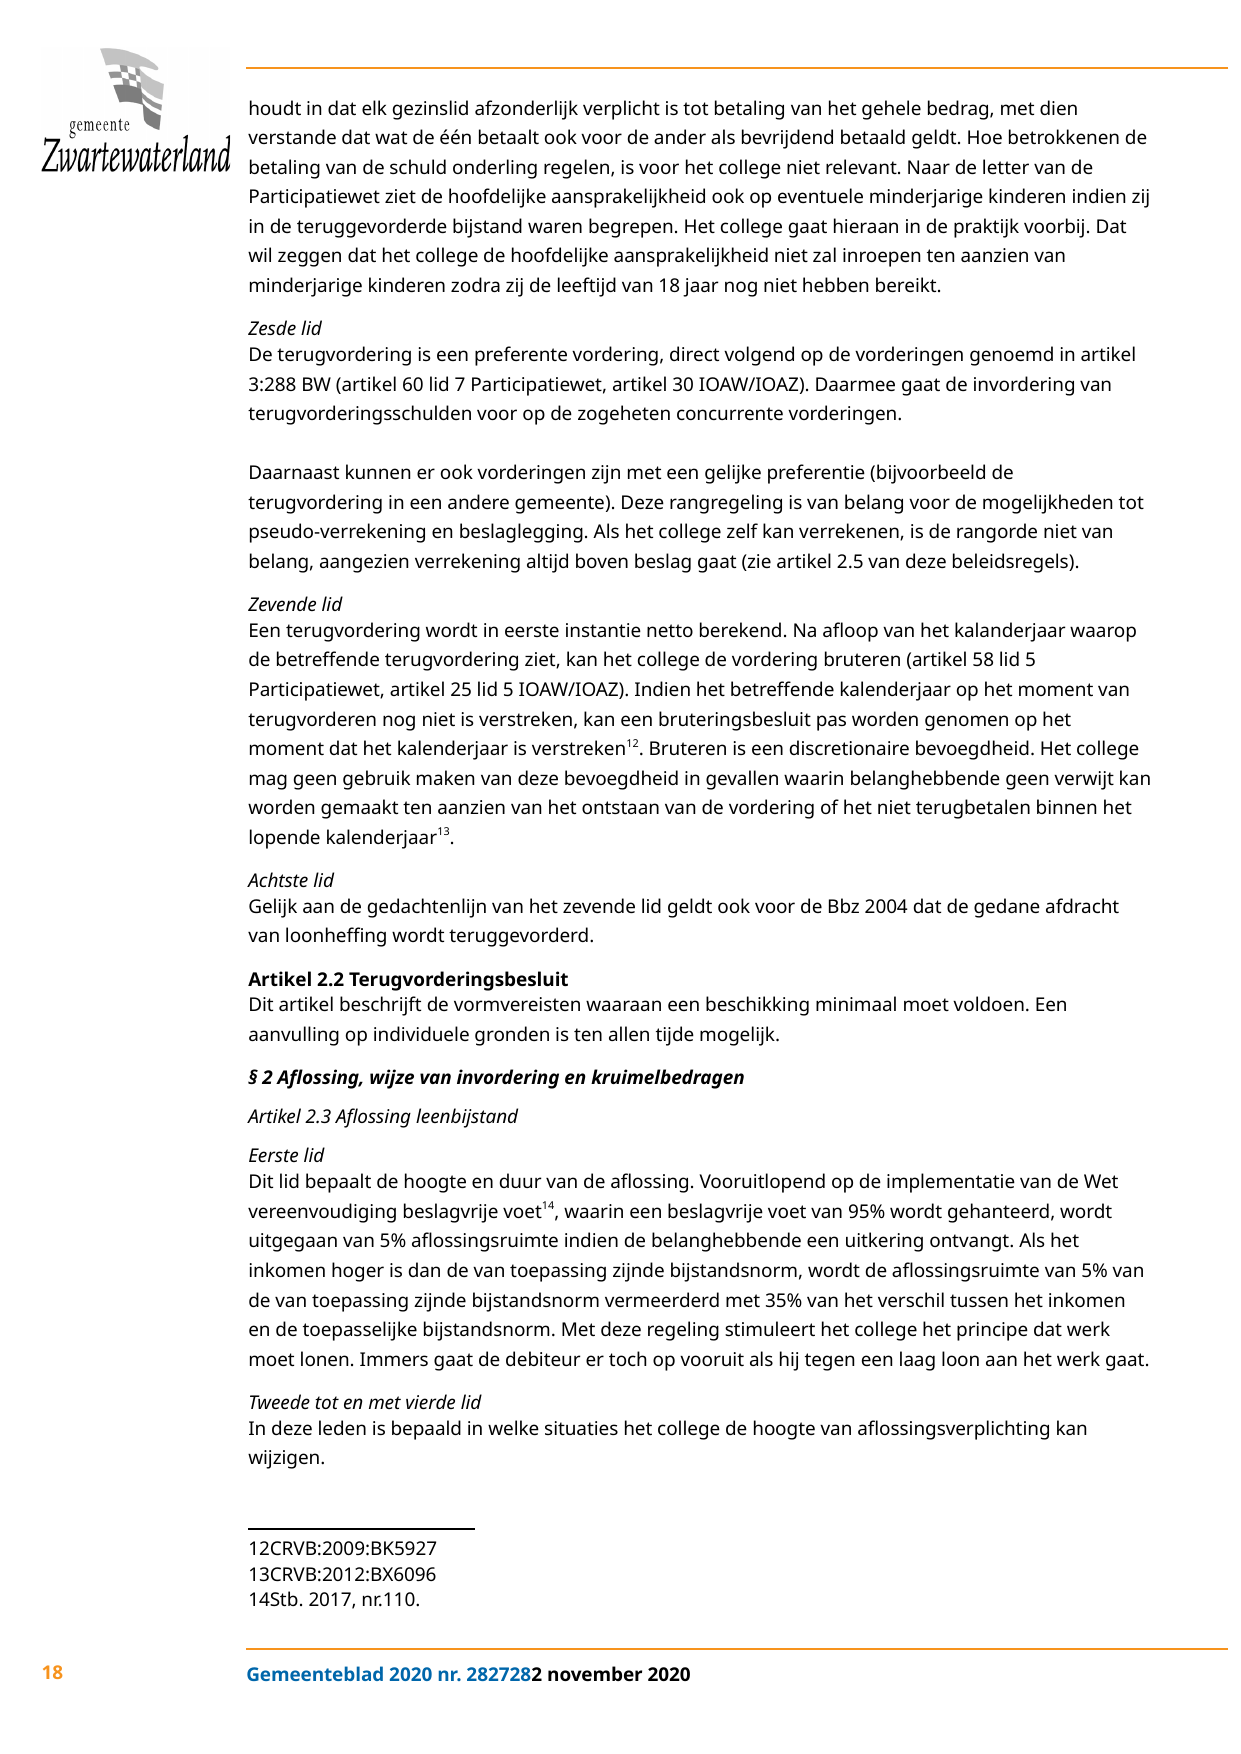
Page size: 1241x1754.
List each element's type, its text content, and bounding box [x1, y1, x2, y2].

text Eerste lid [248, 1143, 1152, 1168]
text Zesde lid [248, 315, 1152, 341]
text Dit artikel beschrijft de vormvereisten waaraan een beschikking minimaal moet voldoen. Een aanvulling op individuele gronden is ten allen tijde mogelijk. [248, 991, 1152, 1047]
text CRVB:2009:BK5927 [248, 1535, 1152, 1561]
text In deze leden is bepaald in welke situaties het college de hoogte van aflossingsverplichting kan wijzigen. [248, 1415, 1152, 1470]
text Daarnaast kunnen er ook vorderingen zijn met een gelijke preferentie (bijvoorbeeld de terugvordering in een andere gemeente). Deze rangregeling is van belang voor de mogelijkheden tot pseudo-verrekening en beslaglegging. Als het college zelf kan verrekenen, is de rangorde niet van belang, aangezien verrekening altijd boven beslag gaat (zie artikel 2.5 van deze beleidsregels). [248, 459, 1152, 574]
text Gelijk aan de gedachtenlijn van het zevende lid geldt ook voor de Bbz 2004 dat de gedane afdracht van loonheffing wordt teruggevorderd. [248, 893, 1152, 948]
picture [41, 47, 231, 172]
text Zevende lid [248, 591, 1152, 617]
text Achtste lid [248, 867, 1152, 893]
text Stb. 2017, nr.110. [248, 1586, 1152, 1612]
text Artikel 2.2 Terugvorderingsbesluit [248, 966, 1152, 991]
text Tweede tot en met vierde lid [248, 1389, 1152, 1415]
text houdt in dat elk gezinslid afzonderlijk verplicht is tot betaling van het gehele bedrag, met dien verstande dat wat de één betaalt ook voor de ander als bevrijdend betaald geldt. Hoe betrokkenen de betaling van de schuld onderling regelen, is voor het college niet relevant. Naar de letter van de Participatiewet ziet de hoofdelijke aansprakelijkheid ook op eventuele minderjarige kinderen indien zij in de teruggevorderde bijstand waren begrepen. Het college gaat hieraan in de praktijk voorbij. Dat wil zeggen dat het college de hoofdelijke aansprakelijkheid niet zal inroepen ten aanzien van minderjarige kinderen zodra zij de leeftijd van 18 jaar nog niet hebben bereikt. [248, 95, 1152, 298]
text De terugvordering is een preferente vordering, direct volgend op de vorderingen genoemd in artikel 3:288 BW (artikel 60 lid 7 Participatiewet, artikel 30 IOAW/IOAZ). Daarmee gaat de invordering van terugvorderingsschulden voor op de zogeheten concurrente vorderingen. [248, 341, 1152, 426]
text Artikel 2.3 Aflossing leenbijstand [248, 1103, 1152, 1129]
text § 2 Aflossing, wijze van invordering en kruimelbedragen [248, 1064, 1152, 1090]
text Een terugvordering wordt in eerste instantie netto berekend. Na afloop van het kalanderjaar waarop de betreffende terugvordering ziet, kan het college de vordering bruteren (artikel 58 lid 5 Participatiewet, artikel 25 lid 5 IOAW/IOAZ). Indien het betreffende kalenderjaar op het moment van terugvorderen nog niet is verstreken, kan een bruteringsbesluit pas worden genomen op het moment dat het kalenderjaar is verstreken. Bruteren is een discretionaire bevoegdheid. Het college mag geen gebruik maken van deze bevoegdheid in gevallen waarin belanghebbende geen verwijt kan worden gemaakt ten aanzien van het ontstaan van de vordering of het niet terugbetalen binnen het lopende kalenderjaar. [248, 617, 1152, 850]
text CRVB:2012:BX6096 [248, 1561, 1152, 1586]
text Dit lid bepaalt de hoogte en duur van de aflossing. Vooruitlopend op de implementatie van de Wet vereenvoudiging beslagvrije voet, waarin een beslagvrije voet van 95% wordt gehanteerd, wordt uitgegaan van 5% aflossingsruimte indien de belanghebbende een uitkering ontvangt. Als het inkomen hoger is dan de van toepassing zijnde bijstandsnorm, wordt de aflossingsruimte van 5% van de van toepassing zijnde bijstandsnorm vermeerderd met 35% van het verschil tussen het inkomen en de toepasselijke bijstandsnorm. Met deze regeling stimuleert het college het principe dat werk moet lonen. Immers gaat de debiteur er toch op vooruit als hij tegen een laag loon aan het werk gaat. [248, 1168, 1152, 1372]
